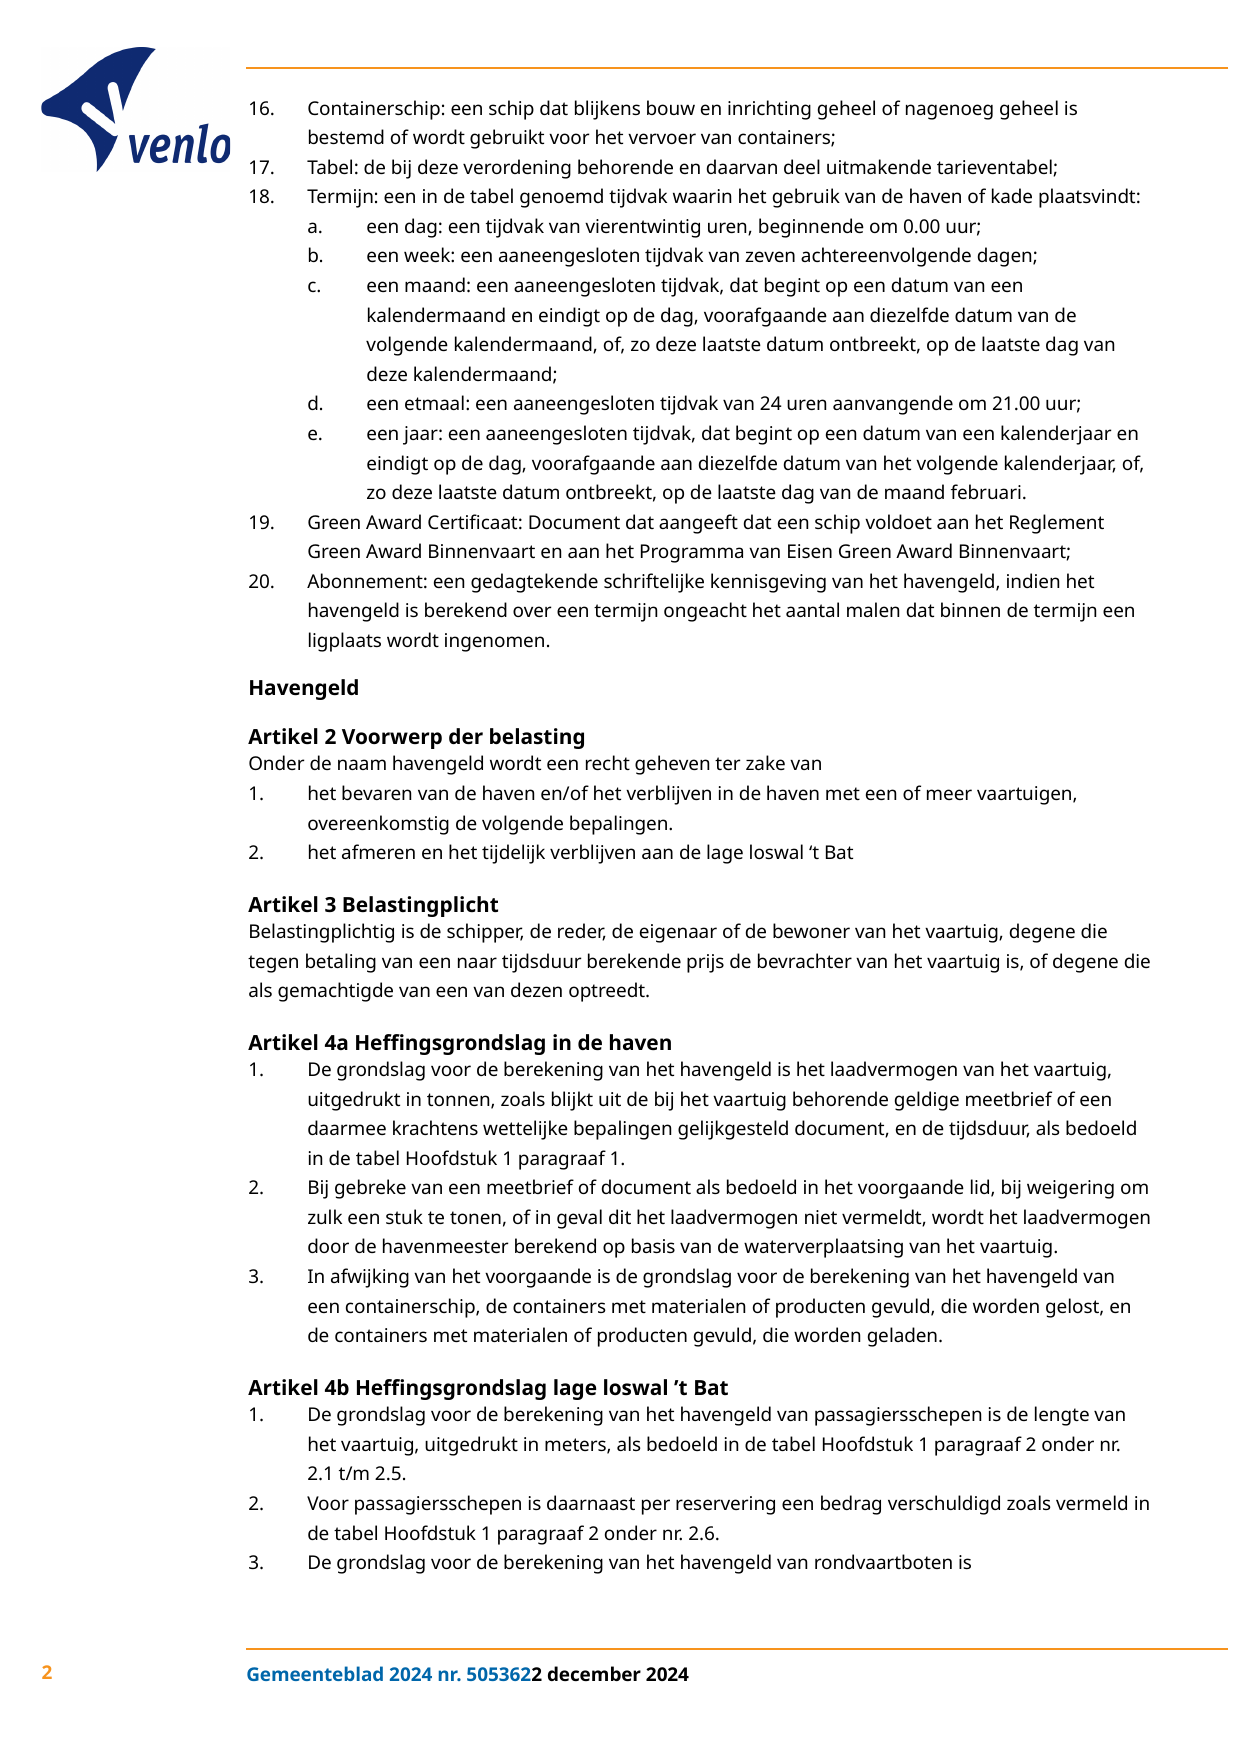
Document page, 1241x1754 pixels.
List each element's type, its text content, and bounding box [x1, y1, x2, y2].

list Green Award Certificaat: Document dat aangeeft dat een schip voldoet aan het Reglement Green Award Binnenvaart en aan het Programma van Eisen Green Award Binnenvaart; [248, 509, 1152, 564]
list het bevaren van de haven en/of het verblijven in de haven met een of meer vaartuigen, overeenkomstig de volgende bepalingen. [248, 780, 1152, 836]
picture [41, 47, 231, 172]
list Voor passagiersschepen is daarnaast per reservering een bedrag verschuldigd zoals vermeld in de tabel Hoofdstuk 1 paragraaf 2 onder nr. 2.6. [248, 1490, 1152, 1545]
list De grondslag voor de berekening van het havengeld van passagiersschepen is de lengte van het vaartuig, uitgedrukt in meters, als bedoeld in de tabel Hoofdstuk 1 paragraaf 2 onder nr. 2.1 t/m 2.5. [248, 1401, 1152, 1486]
text Artikel 4b Heffingsgrondslag lage loswal ’t Bat [248, 1373, 1152, 1401]
text Artikel 3 Belastingplicht [248, 890, 1152, 918]
list De grondslag voor de berekening van het havengeld van rondvaartboten is [248, 1549, 1152, 1575]
list een jaar: een aaneengesloten tijdvak, dat begint op een datum van een kalenderjaar en eindigt op de dag, voorafgaande aan diezelfde datum van het volgende kalenderjaar, of, zo deze laatste datum ontbreekt, op de laatste dag van de maand februari. [307, 420, 1152, 505]
list het afmeren en het tijdelijk verblijven aan de lage loswal ‘t Bat [248, 839, 1152, 865]
list Termijn: een in de tabel genoemd tijdvak waarin het gebruik van de haven of kade plaatsvindt: [248, 183, 1152, 209]
text Onder de naam havengeld wordt een recht geheven ter zake van [248, 751, 1152, 776]
list Abonnement: een gedagtekende schriftelijke kennisgeving van het havengeld, indien het havengeld is berekend over een termijn ongeacht het aantal malen dat binnen de termijn een ligplaats wordt ingenomen. [248, 568, 1152, 653]
list In afwijking van het voorgaande is de grondslag voor de berekening van het havengeld van een containerschip, de containers met materialen of producten gevuld, die worden gelost, en de containers met materialen of producten gevuld, die worden geladen. [248, 1263, 1152, 1348]
list De grondslag voor de berekening van het havengeld is het laadvermogen van het vaartuig, uitgedrukt in tonnen, zoals blijkt uit de bij het vaartuig behorende geldige meetbrief of een daarmee krachtens wettelijke bepalingen gelijkgesteld document, en de tijdsduur, als bedoeld in de tabel Hoofdstuk 1 paragraaf 1. [248, 1056, 1152, 1171]
list een week: een aaneengesloten tijdvak van zeven achtereenvolgende dagen; [307, 243, 1152, 268]
text Havengeld [248, 673, 1152, 701]
list een maand: een aaneengesloten tijdvak, dat begint op een datum van een kalendermaand en eindigt op de dag, voorafgaande aan diezelfde datum van de volgende kalendermaand, of, zo deze laatste datum ontbreekt, op de laatste dag van deze kalendermaand; [307, 272, 1152, 387]
list een dag: een tijdvak van vierentwintig uren, beginnende om 0.00 uur; [307, 213, 1152, 239]
text Belastingplichtig is de schipper, de reder, de eigenaar of de bewoner van het vaartuig, degene die tegen betaling van een naar tijdsduur berekende prijs de bevrachter van het vaartuig is, of degene die als gemachtigde van een van dezen optreedt. [248, 918, 1152, 1003]
list Bij gebreke van een meetbrief of document als bedoeld in het voorgaande lid, bij weigering om zulk een stuk te tonen, of in geval dit het laadvermogen niet vermeldt, wordt het laadvermogen door de havenmeester berekend op basis van de waterverplaatsing van het vaartuig. [248, 1174, 1152, 1259]
list een etmaal: een aaneengesloten tijdvak van 24 uren aanvangende om 21.00 uur; [307, 391, 1152, 416]
list Tabel: de bij deze verordening behorende en daarvan deel uitmakende tarieventabel; [248, 154, 1152, 180]
text Artikel 2 Voorwerp der belasting [248, 722, 1152, 751]
text Artikel 4a Heffingsgrondslag in de haven [248, 1028, 1152, 1056]
list Containerschip: een schip dat blijkens bouw en inrichting geheel of nagenoeg geheel is bestemd of wordt gebruikt voor het vervoer van containers; [248, 95, 1152, 150]
